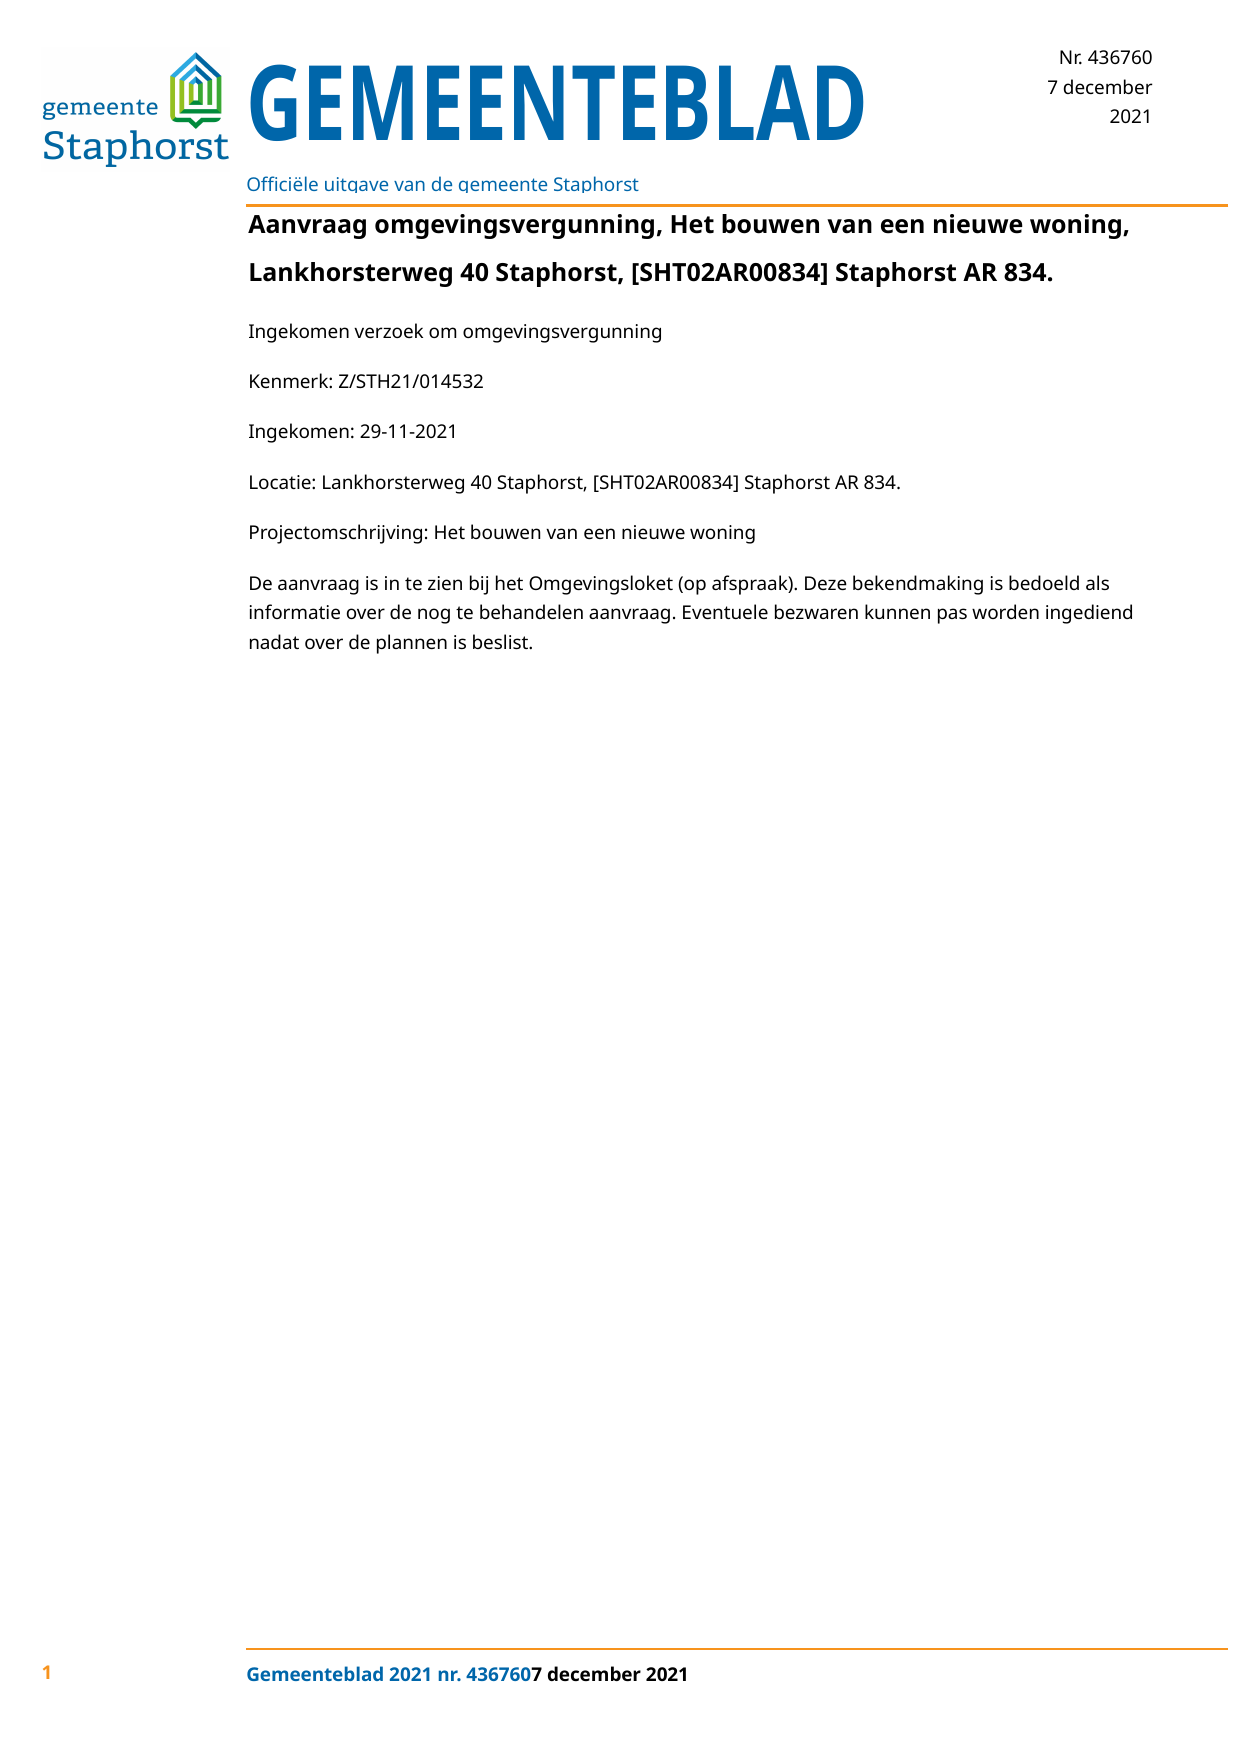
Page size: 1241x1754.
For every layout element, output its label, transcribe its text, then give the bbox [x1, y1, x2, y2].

text Aanvraag omgevingsvergunning, Het bouwen van een nieuwe woning, Lankhorsterweg 40 Staphorst, [SHT02AR00834] Staphorst AR 834. [248, 207, 1152, 288]
text Ingekomen verzoek om omgevingsvergunning [248, 318, 1152, 344]
text Ingekomen: 29-11-2021 [248, 419, 1152, 444]
text Projectomschrijving: Het bouwen van een nieuwe woning [248, 519, 1152, 545]
text De aanvraag is in te zien bij het Omgevingsloket (op afspraak). Deze bekendmaking is bedoeld als informatie over de nog te behandelen aanvraag. Eventuele bezwaren kunnen pas worden ingediend nadat over de plannen is beslist. [248, 570, 1152, 655]
text Locatie: Lankhorsterweg 40 Staphorst, [SHT02AR00834] Staphorst AR 834. [248, 469, 1152, 495]
picture [41, 47, 231, 172]
text Kenmerk: Z/STH21/014532 [248, 368, 1152, 394]
